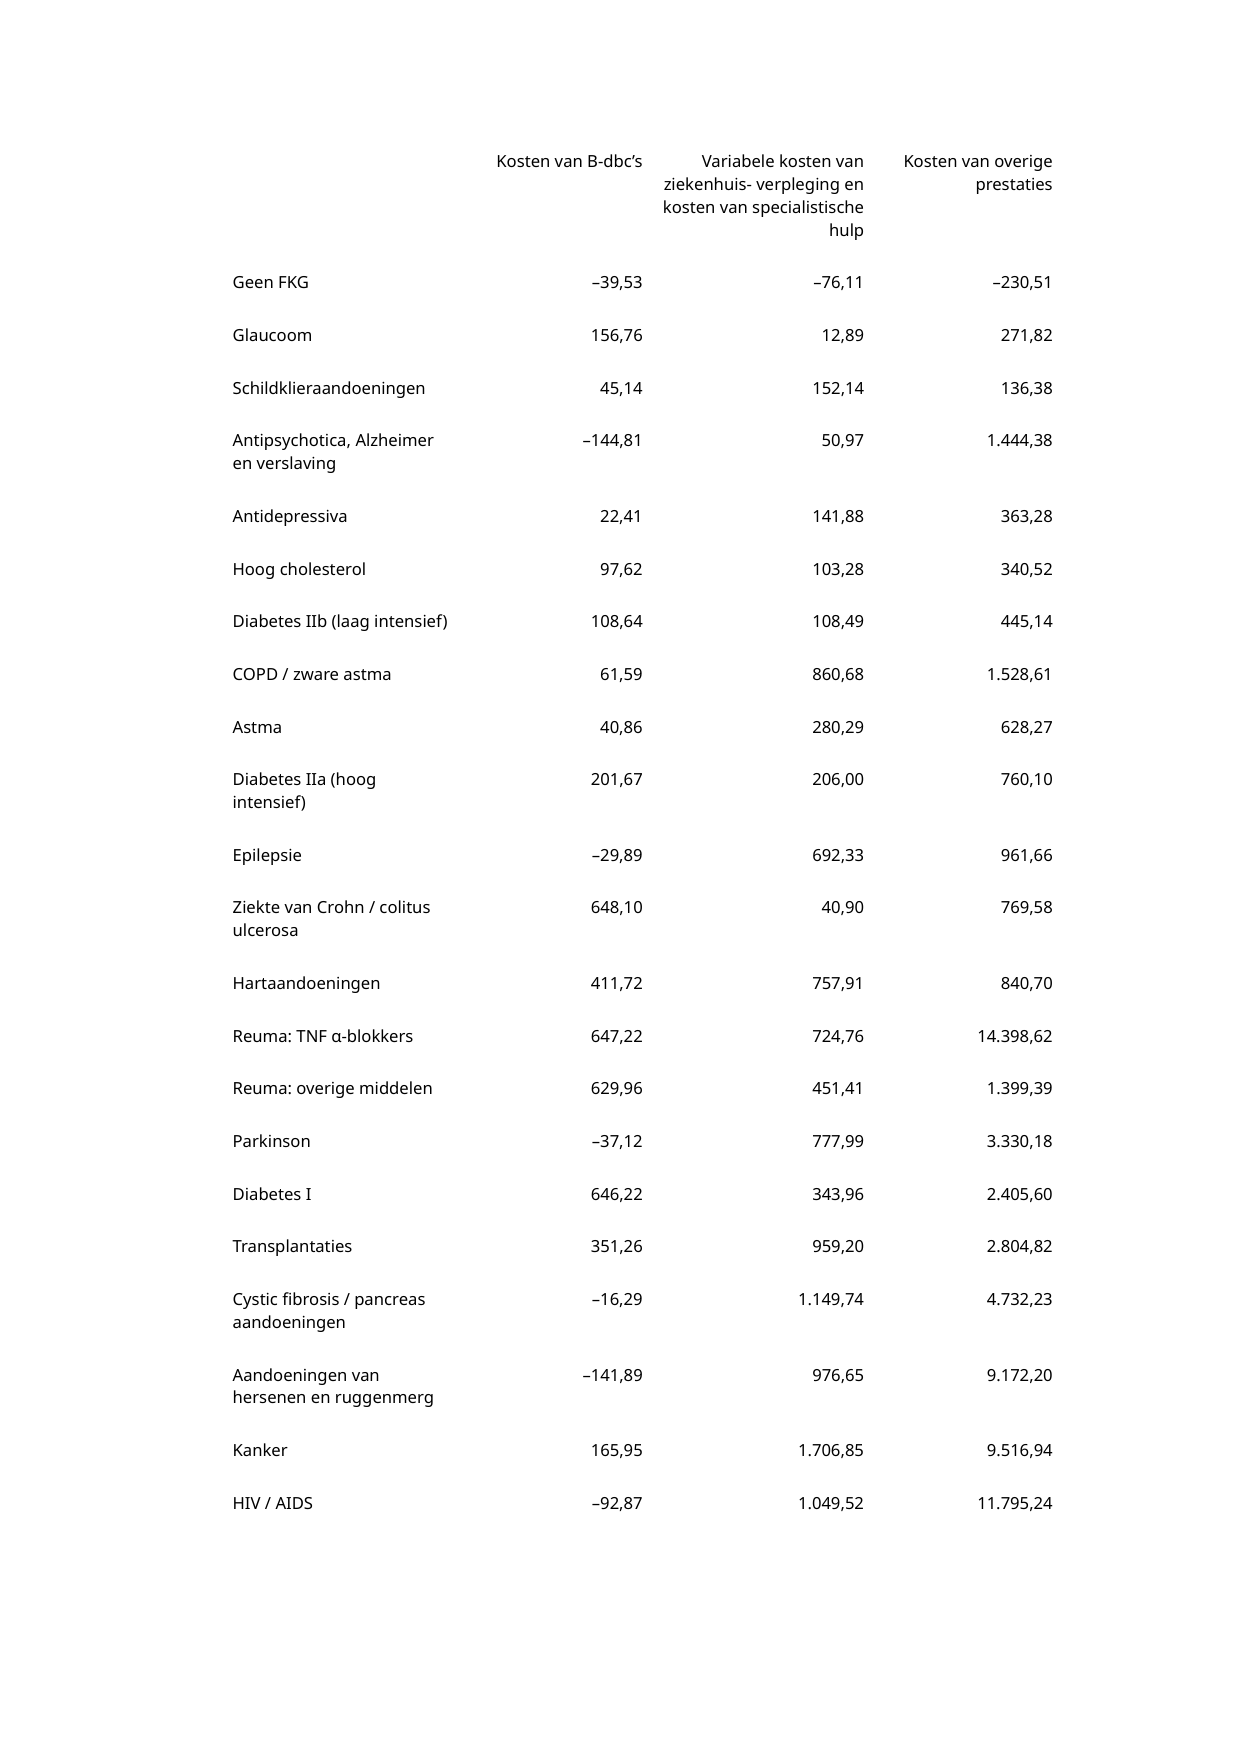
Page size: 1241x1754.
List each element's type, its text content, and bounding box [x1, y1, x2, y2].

table_cell 108,64 [454, 610, 642, 662]
table_cell COPD / zware astma [233, 663, 454, 715]
table_cell –144,81 [454, 429, 642, 504]
table_cell 1.444,38 [864, 429, 1053, 504]
table_cell 646,22 [454, 1182, 642, 1235]
table_cell Antidepressiva [233, 504, 454, 557]
table_cell 50,97 [643, 429, 864, 504]
table_cell 959,20 [643, 1235, 864, 1288]
table_cell Epilepsie [233, 843, 454, 896]
table_cell Astma [233, 715, 454, 768]
table_cell 14.398,62 [864, 1024, 1053, 1077]
table_cell 4.732,23 [864, 1288, 1053, 1363]
table_cell 141,88 [643, 504, 864, 557]
table_cell Transplantaties [233, 1235, 454, 1288]
table_cell –141,89 [454, 1363, 642, 1438]
table_cell 97,62 [454, 557, 642, 610]
table_cell HIV / AIDS [233, 1491, 454, 1544]
table_cell 343,96 [643, 1182, 864, 1235]
table_cell 1.528,61 [864, 663, 1053, 715]
table_cell 45,14 [454, 376, 642, 429]
table_cell –37,12 [454, 1130, 642, 1182]
table_cell 40,90 [643, 896, 864, 971]
table_cell Glaucoom [233, 324, 454, 376]
table_cell 22,41 [454, 504, 642, 557]
table_cell 411,72 [454, 971, 642, 1024]
table_cell Reuma: TNF α-blokkers [233, 1024, 454, 1077]
table_cell 271,82 [864, 324, 1053, 376]
table_cell 351,26 [454, 1235, 642, 1288]
table_cell Kanker [233, 1439, 454, 1491]
table_cell 61,59 [454, 663, 642, 715]
table_cell 445,14 [864, 610, 1053, 662]
table_cell 1.399,39 [864, 1077, 1053, 1129]
table_cell 136,38 [864, 376, 1053, 429]
table_cell Reuma: overige middelen [233, 1077, 454, 1129]
table_cell 757,91 [643, 971, 864, 1024]
table_cell 629,96 [454, 1077, 642, 1129]
table_cell 280,29 [643, 715, 864, 768]
table_cell Cystic fibrosis / pancreas aandoeningen [233, 1288, 454, 1363]
table_cell 777,99 [643, 1130, 864, 1182]
table_cell Diabetes I [233, 1182, 454, 1235]
table_cell 628,27 [864, 715, 1053, 768]
table_cell –76,11 [643, 271, 864, 323]
table_cell 363,28 [864, 504, 1053, 557]
table_cell 451,41 [643, 1077, 864, 1129]
table_cell Diabetes IIa (hoog intensief) [233, 768, 454, 843]
table_cell 11.795,24 [864, 1491, 1053, 1544]
table_cell 2.804,82 [864, 1235, 1053, 1288]
table_cell 692,33 [643, 843, 864, 896]
table_cell 2.405,60 [864, 1182, 1053, 1235]
table_cell 724,76 [643, 1024, 864, 1077]
table_cell –39,53 [454, 271, 642, 323]
table_cell 201,67 [454, 768, 642, 843]
table_cell 165,95 [454, 1439, 642, 1491]
table_cell 206,00 [643, 768, 864, 843]
table_cell 860,68 [643, 663, 864, 715]
table_cell 12,89 [643, 324, 864, 376]
table_cell 152,14 [643, 376, 864, 429]
table_cell Geen FKG [233, 271, 454, 323]
table_cell 648,10 [454, 896, 642, 971]
table_cell 9.172,20 [864, 1363, 1053, 1438]
table_cell 961,66 [864, 843, 1053, 896]
table_cell Aandoeningen van hersenen en ruggenmerg [233, 1363, 454, 1438]
table_cell 1.149,74 [643, 1288, 864, 1363]
table_cell Ziekte van Crohn / colitus ulcerosa [233, 896, 454, 971]
table_header [233, 150, 454, 271]
table_header Variabele kosten van ziekenhuis- verpleging en kosten van specialistische hulp [643, 150, 864, 271]
table_cell 760,10 [864, 768, 1053, 843]
table_cell –16,29 [454, 1288, 642, 1363]
table_cell 40,86 [454, 715, 642, 768]
table_header Kosten van overige prestaties [864, 150, 1053, 271]
table_cell Schildklieraandoeningen [233, 376, 454, 429]
table_cell 9.516,94 [864, 1439, 1053, 1491]
table_cell 1.706,85 [643, 1439, 864, 1491]
table_cell –29,89 [454, 843, 642, 896]
table_cell 769,58 [864, 896, 1053, 971]
table_cell 108,49 [643, 610, 864, 662]
table_cell 340,52 [864, 557, 1053, 610]
table_cell 156,76 [454, 324, 642, 376]
table_cell 3.330,18 [864, 1130, 1053, 1182]
table_cell 1.049,52 [643, 1491, 864, 1544]
table_cell 647,22 [454, 1024, 642, 1077]
table_cell –92,87 [454, 1491, 642, 1544]
table_cell Parkinson [233, 1130, 454, 1182]
table_cell Hartaandoeningen [233, 971, 454, 1024]
table_cell Hoog cholesterol [233, 557, 454, 610]
table_header Kosten van B-dbc’s [454, 150, 642, 271]
table_cell 840,70 [864, 971, 1053, 1024]
table_cell Diabetes IIb (laag intensief) [233, 610, 454, 662]
table_cell Antipsychotica, Alzheimer en verslaving [233, 429, 454, 504]
table_cell –230,51 [864, 271, 1053, 323]
table_cell 976,65 [643, 1363, 864, 1438]
table_cell 103,28 [643, 557, 864, 610]
